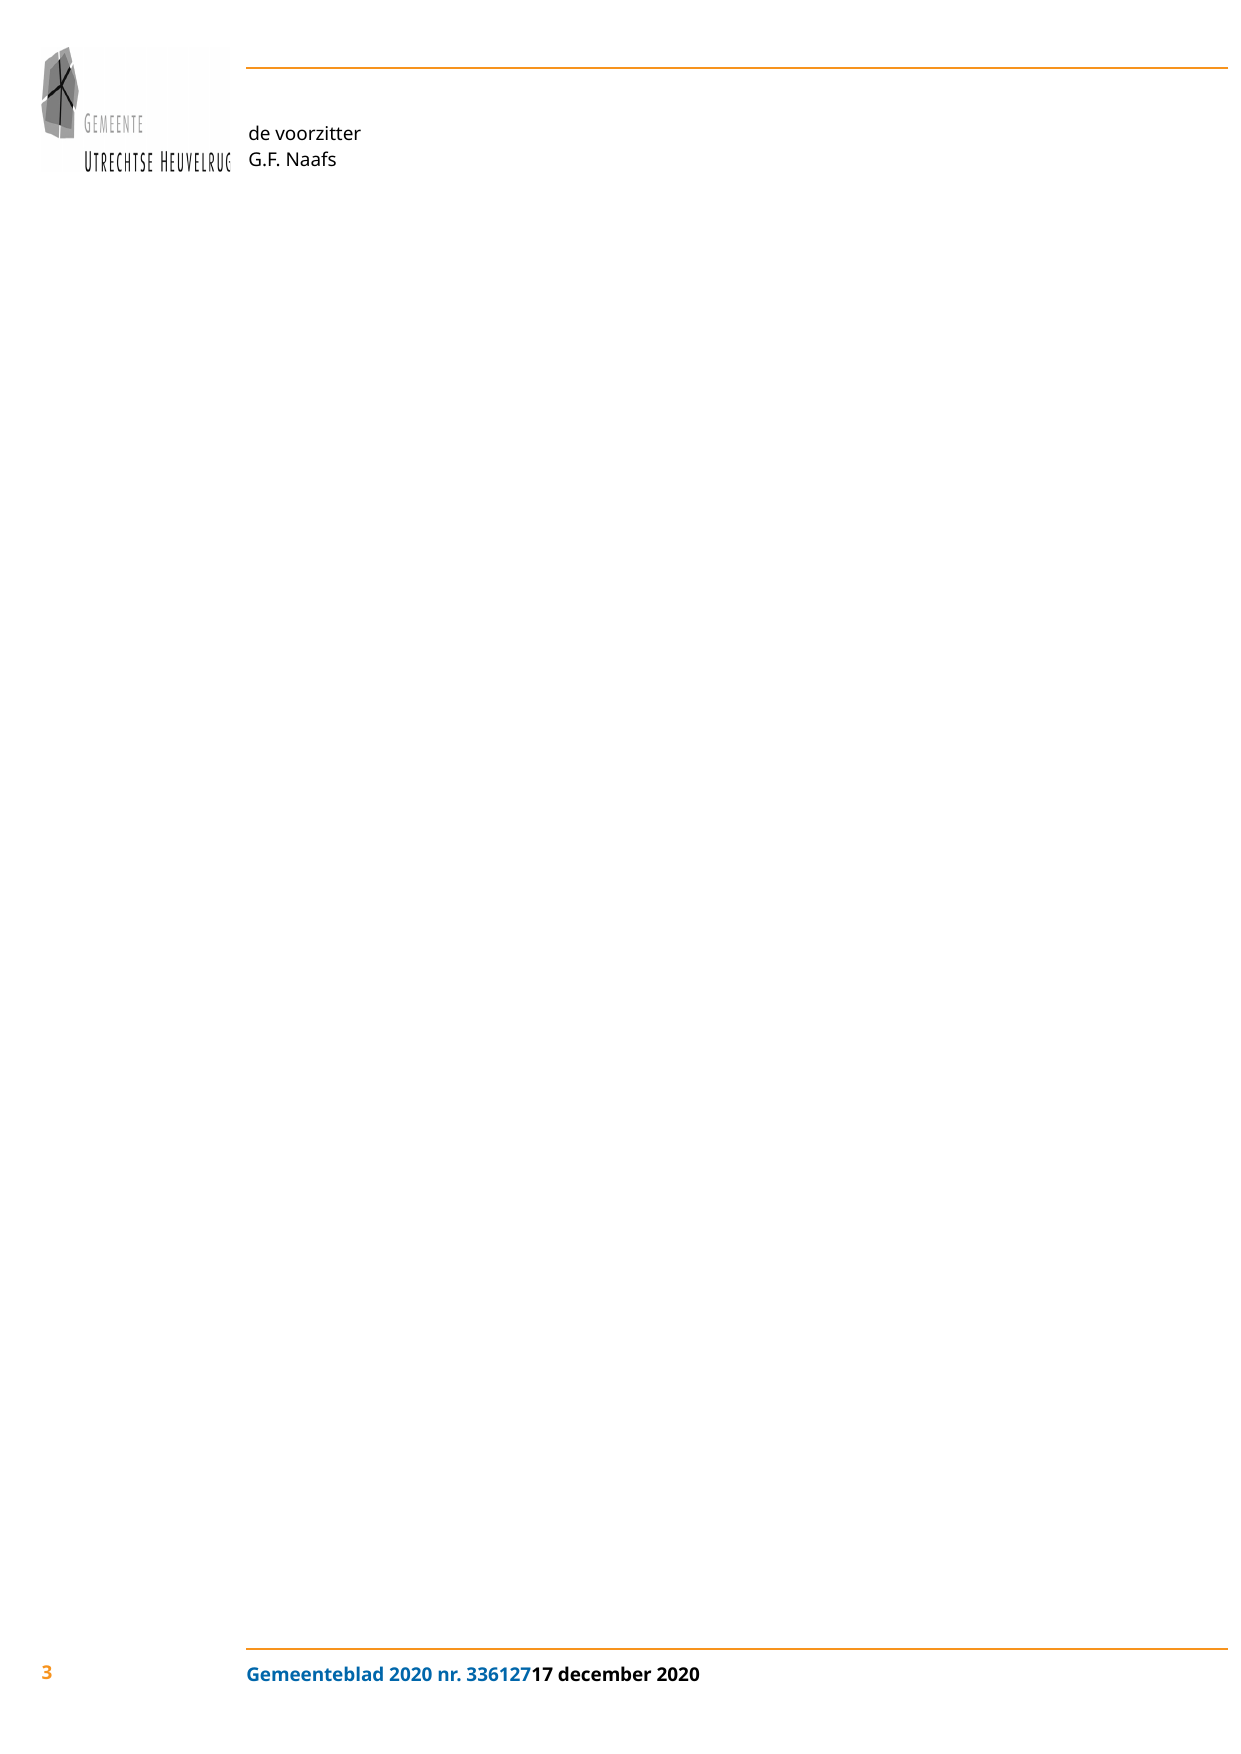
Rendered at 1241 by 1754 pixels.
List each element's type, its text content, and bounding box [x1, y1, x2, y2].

picture [41, 47, 231, 172]
text de voorzitter [248, 121, 1152, 146]
text G.F. Naafs [248, 146, 1152, 172]
